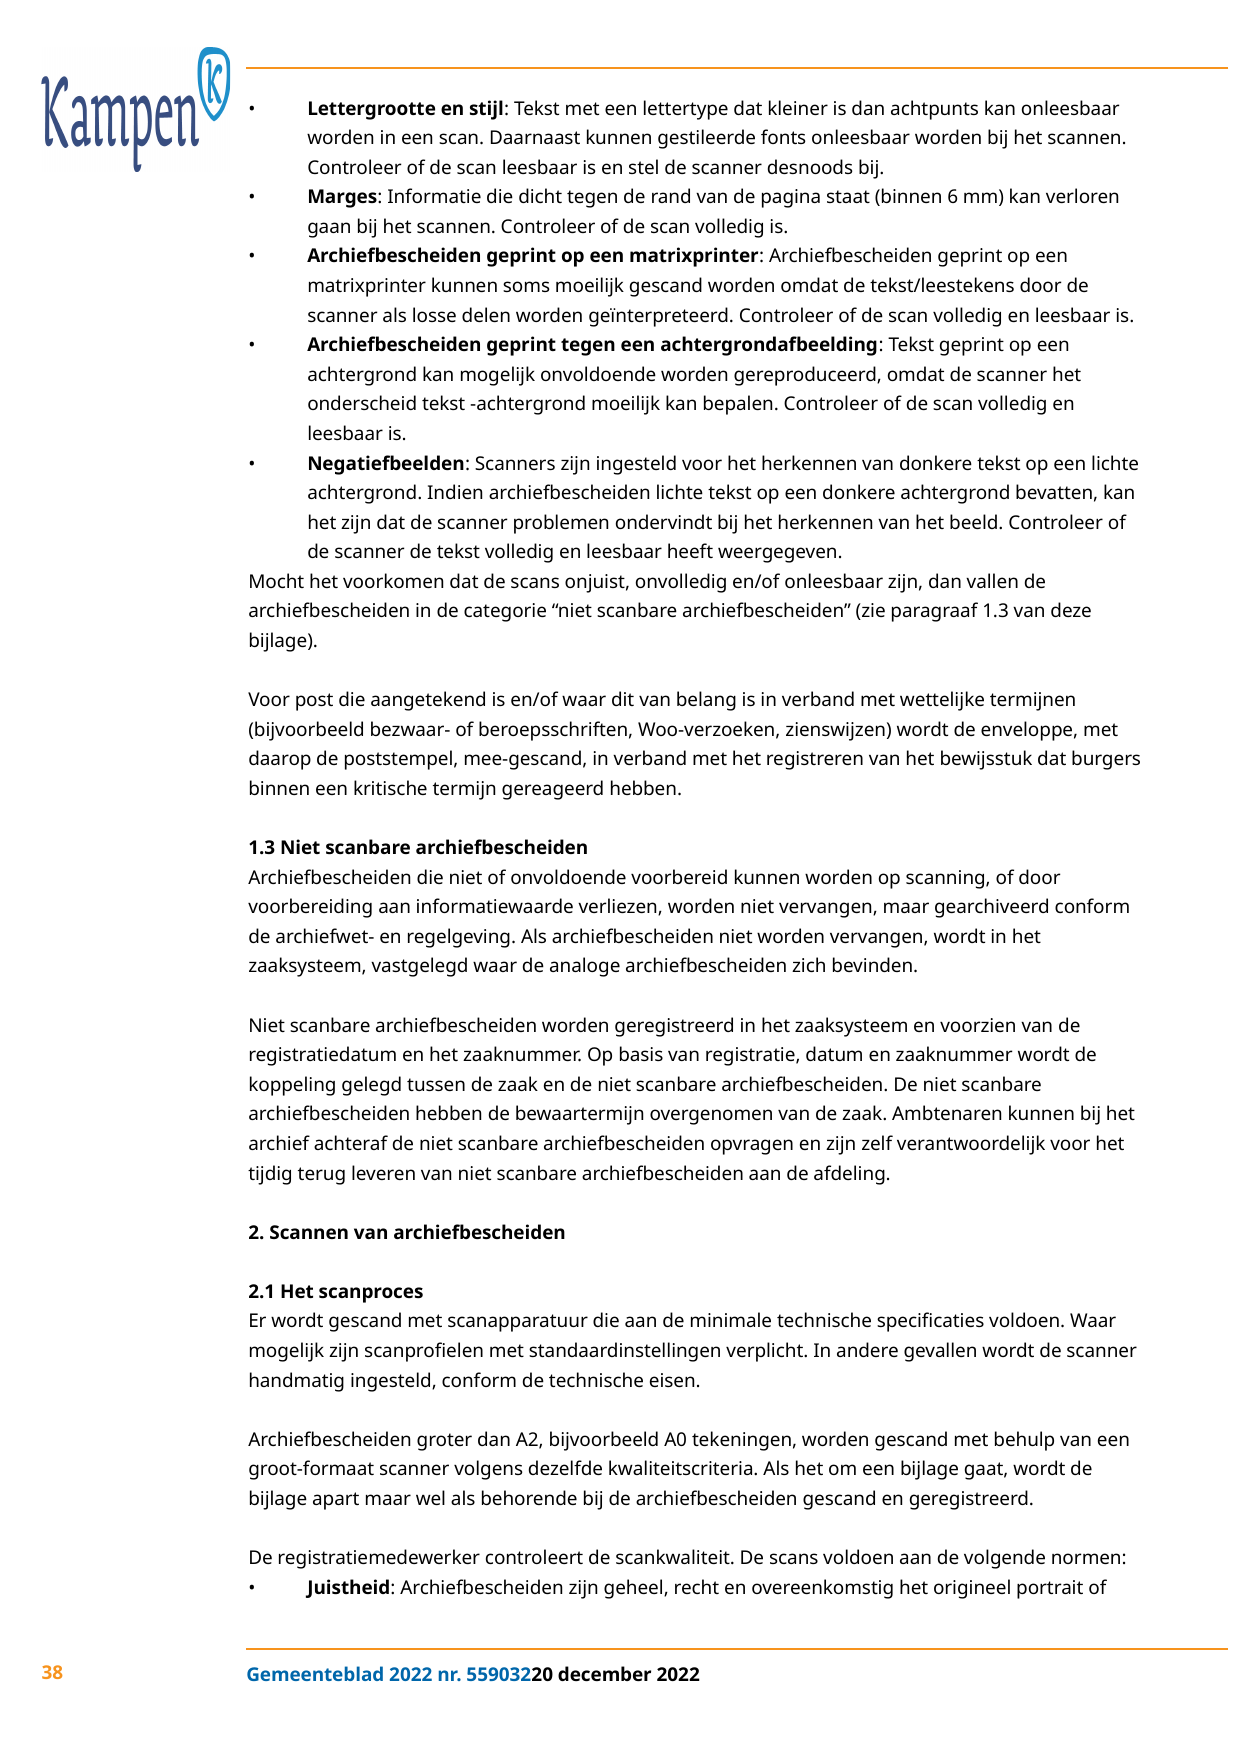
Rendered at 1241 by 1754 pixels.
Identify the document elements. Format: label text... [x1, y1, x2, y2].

text 2. Scannen van archiefbescheiden [248, 1219, 1152, 1245]
text 1.3 Niet scanbare archiefbescheiden [248, 834, 1152, 860]
list Negatiefbeelden: Scanners zijn ingesteld voor het herkennen van donkere tekst op een lichte achtergrond. Indien archiefbescheiden lichte tekst op een donkere achtergrond bevatten, kan het zijn dat de scanner problemen ondervindt bij het herkennen van het beeld. Controleer of de scanner de tekst volledig en leesbaar heeft weergegeven. [248, 450, 1152, 564]
text Archiefbescheiden die niet of onvoldoende voorbereid kunnen worden op scanning, of door voorbereiding aan informatiewaarde verliezen, worden niet vervangen, maar gearchiveerd conform de archiefwet- en regelgeving. Als archiefbescheiden niet worden vervangen, wordt in het zaaksysteem, vastgelegd waar de analoge archiefbescheiden zich bevinden. [248, 864, 1152, 978]
text De registratiemedewerker controleert de scankwaliteit. De scans voldoen aan de volgende normen: [248, 1544, 1152, 1570]
text Niet scanbare archiefbescheiden worden geregistreerd in het zaaksysteem en voorzien van de registratiedatum en het zaaknummer. Op basis van registratie, datum en zaaknummer wordt de koppeling gelegd tussen de zaak en de niet scanbare archiefbescheiden. De niet scanbare archiefbescheiden hebben de bewaartermijn overgenomen van de zaak. Ambtenaren kunnen bij het archief achteraf de niet scanbare archiefbescheiden opvragen en zijn zelf verantwoordelijk voor het tijdig terug leveren van niet scanbare archiefbescheiden aan de afdeling. [248, 1012, 1152, 1186]
text 2.1 Het scanproces [248, 1278, 1152, 1304]
text Archiefbescheiden groter dan A2, bijvoorbeeld A0 tekeningen, worden gescand met behulp van een groot-formaat scanner volgens dezelfde kwaliteitscriteria. Als het om een bijlage gaat, wordt de bijlage apart maar wel als behorende bij de archiefbescheiden gescand en geregistreerd. [248, 1426, 1152, 1511]
text Er wordt gescand met scanapparatuur die aan de minimale technische specificaties voldoen. Waar mogelijk zijn scanprofielen met standaardinstellingen verplicht. In andere gevallen wordt de scanner handmatig ingesteld, conform de technische eisen. [248, 1308, 1152, 1393]
text Mocht het voorkomen dat de scans onjuist, onvolledig en/of onleesbaar zijn, dan vallen de archiefbescheiden in de categorie “niet scanbare archiefbescheiden” (zie paragraaf 1.3 van deze bijlage). [248, 568, 1152, 653]
list Marges: Informatie die dicht tegen de rand van de pagina staat (binnen 6 mm) kan verloren gaan bij het scannen. Controleer of de scan volledig is. [248, 183, 1152, 239]
picture [41, 47, 231, 172]
list Juistheid: Archiefbescheiden zijn geheel, recht en overeenkomstig het origineel portrait of [248, 1574, 1152, 1600]
text Voor post die aangetekend is en/of waar dit van belang is in verband met wettelijke termijnen (bijvoorbeeld bezwaar- of beroepsschriften, Woo-verzoeken, zienswijzen) wordt de enveloppe, met daarop de poststempel, mee-gescand, in verband met het registreren van het bewijsstuk dat burgers binnen een kritische termijn gereageerd hebben. [248, 686, 1152, 801]
list Archiefbescheiden geprint op een matrixprinter: Archiefbescheiden geprint op een matrixprinter kunnen soms moeilijk gescand worden omdat de tekst/leestekens door de scanner als losse delen worden geïnterpreteerd. Controleer of de scan volledig en leesbaar is. [248, 243, 1152, 328]
list Archiefbescheiden geprint tegen een achtergrondafbeelding: Tekst geprint op een achtergrond kan mogelijk onvoldoende worden gereproduceerd, omdat de scanner het onderscheid tekst -achtergrond moeilijk kan bepalen. Controleer of de scan volledig en leesbaar is. [248, 331, 1152, 446]
list Lettergrootte en stijl: Tekst met een lettertype dat kleiner is dan achtpunts kan onleesbaar worden in een scan. Daarnaast kunnen gestileerde fonts onleesbaar worden bij het scannen. Controleer of de scan leesbaar is en stel de scanner desnoods bij. [248, 95, 1152, 180]
